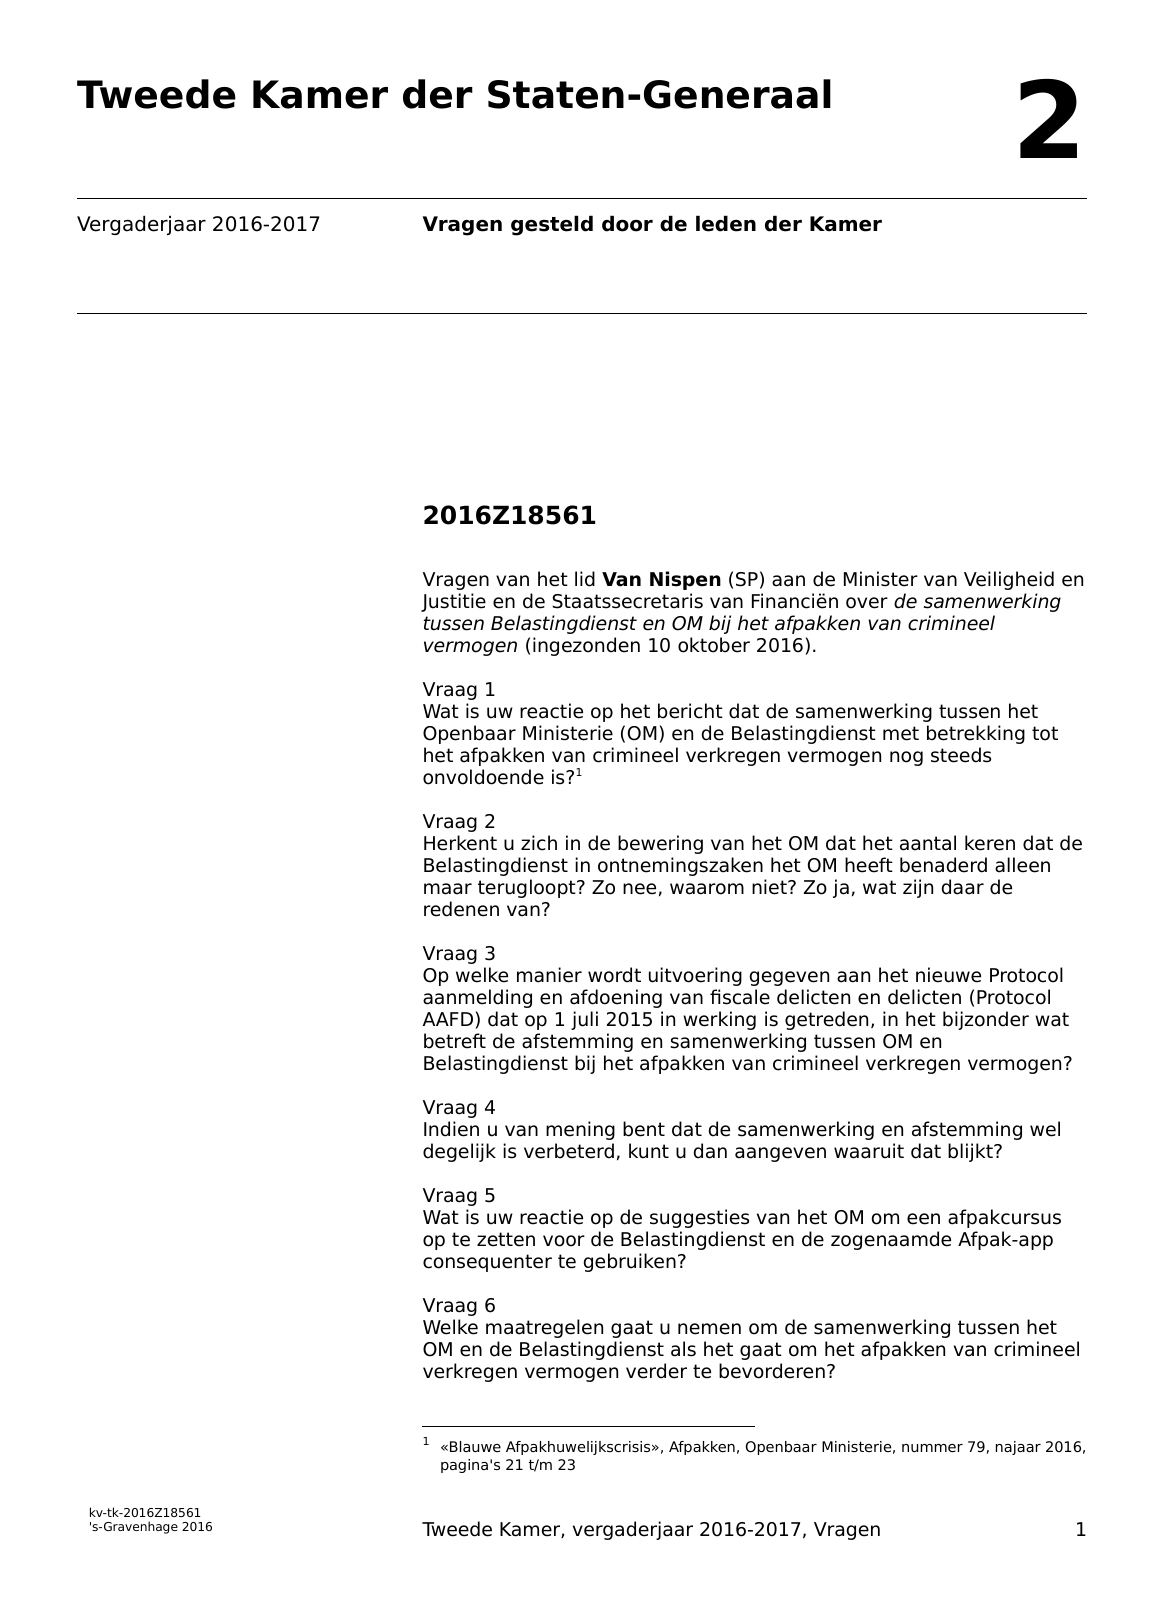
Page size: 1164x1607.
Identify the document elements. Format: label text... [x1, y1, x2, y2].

text Vraag 4 [422, 1097, 1087, 1119]
text kv-tk-2016Z18561 [88, 1506, 323, 1520]
text Wat is uw reactie op de suggesties van het OM om een afpakcursus op te zetten voor de Belastingdienst en de zogenaamde Afpak-app consequenter te gebruiken? [422, 1207, 1087, 1273]
text Vraag 1 [422, 679, 1087, 701]
table_cell Vergaderjaar 2016-2017 [77, 199, 422, 313]
text Op welke manier wordt uitvoering gegeven aan het nieuwe Protocol aanmelding en afdoening van fiscale delicten en delicten (Protocol AAFD) dat op 1 juli 2015 in werking is getreden, in het bijzonder wat betreft de afstemming en samenwerking tussen OM en Belastingdienst bij het afpakken van crimineel verkregen vermogen? [422, 965, 1087, 1075]
text Herkent u zich in de bewering van het OM dat het aantal keren dat de Belastingdienst in ontnemingszaken het OM heeft benaderd alleen maar terugloopt? Zo nee, waarom niet? Zo ja, wat zijn daar de redenen van? [422, 833, 1087, 921]
text Vragen van het lid Van Nispen (SP) aan de Minister van Veiligheid en Justitie en de Staatssecretaris van Financiën over de samenwerking tussen Belastingdienst en OM bij het afpakken van crimineel vermogen (ingezonden 10 oktober 2016). [422, 569, 1087, 657]
text Welke maatregelen gaat u nemen om de samenwerking tussen het OM en de Belastingdienst als het gaat om het afpakken van crimineel verkregen vermogen verder te bevorderen? [422, 1317, 1087, 1383]
text Vraag 6 [422, 1295, 1087, 1317]
table_header Tweede Kamer der Staten-Generaal [77, 59, 886, 198]
text Vraag 2 [422, 811, 1087, 833]
text 2016Z18561 [422, 501, 1087, 531]
table_header 2 [886, 59, 1087, 198]
text «Blauwe Afpakhuwelijkscrisis», Afpakken, Openbaar Ministerie, nummer 79, najaar 2016, pagina's 21 t/m 23 [422, 1435, 1087, 1474]
text Vraag 3 [422, 943, 1087, 965]
text 's-Gravenhage 2016 [88, 1520, 323, 1534]
text Wat is uw reactie op het bericht dat de samenwerking tussen het Openbaar Ministerie (OM) en de Belastingdienst met betrekking tot het afpakken van crimineel verkregen vermogen nog steeds onvoldoende is? [422, 701, 1087, 789]
text Vraag 5 [422, 1185, 1087, 1207]
table_cell Vragen gesteld door de leden der Kamer [422, 199, 1087, 313]
text Indien u van mening bent dat de samenwerking en afstemming wel degelijk is verbeterd, kunt u dan aangeven waaruit dat blijkt? [422, 1119, 1087, 1163]
